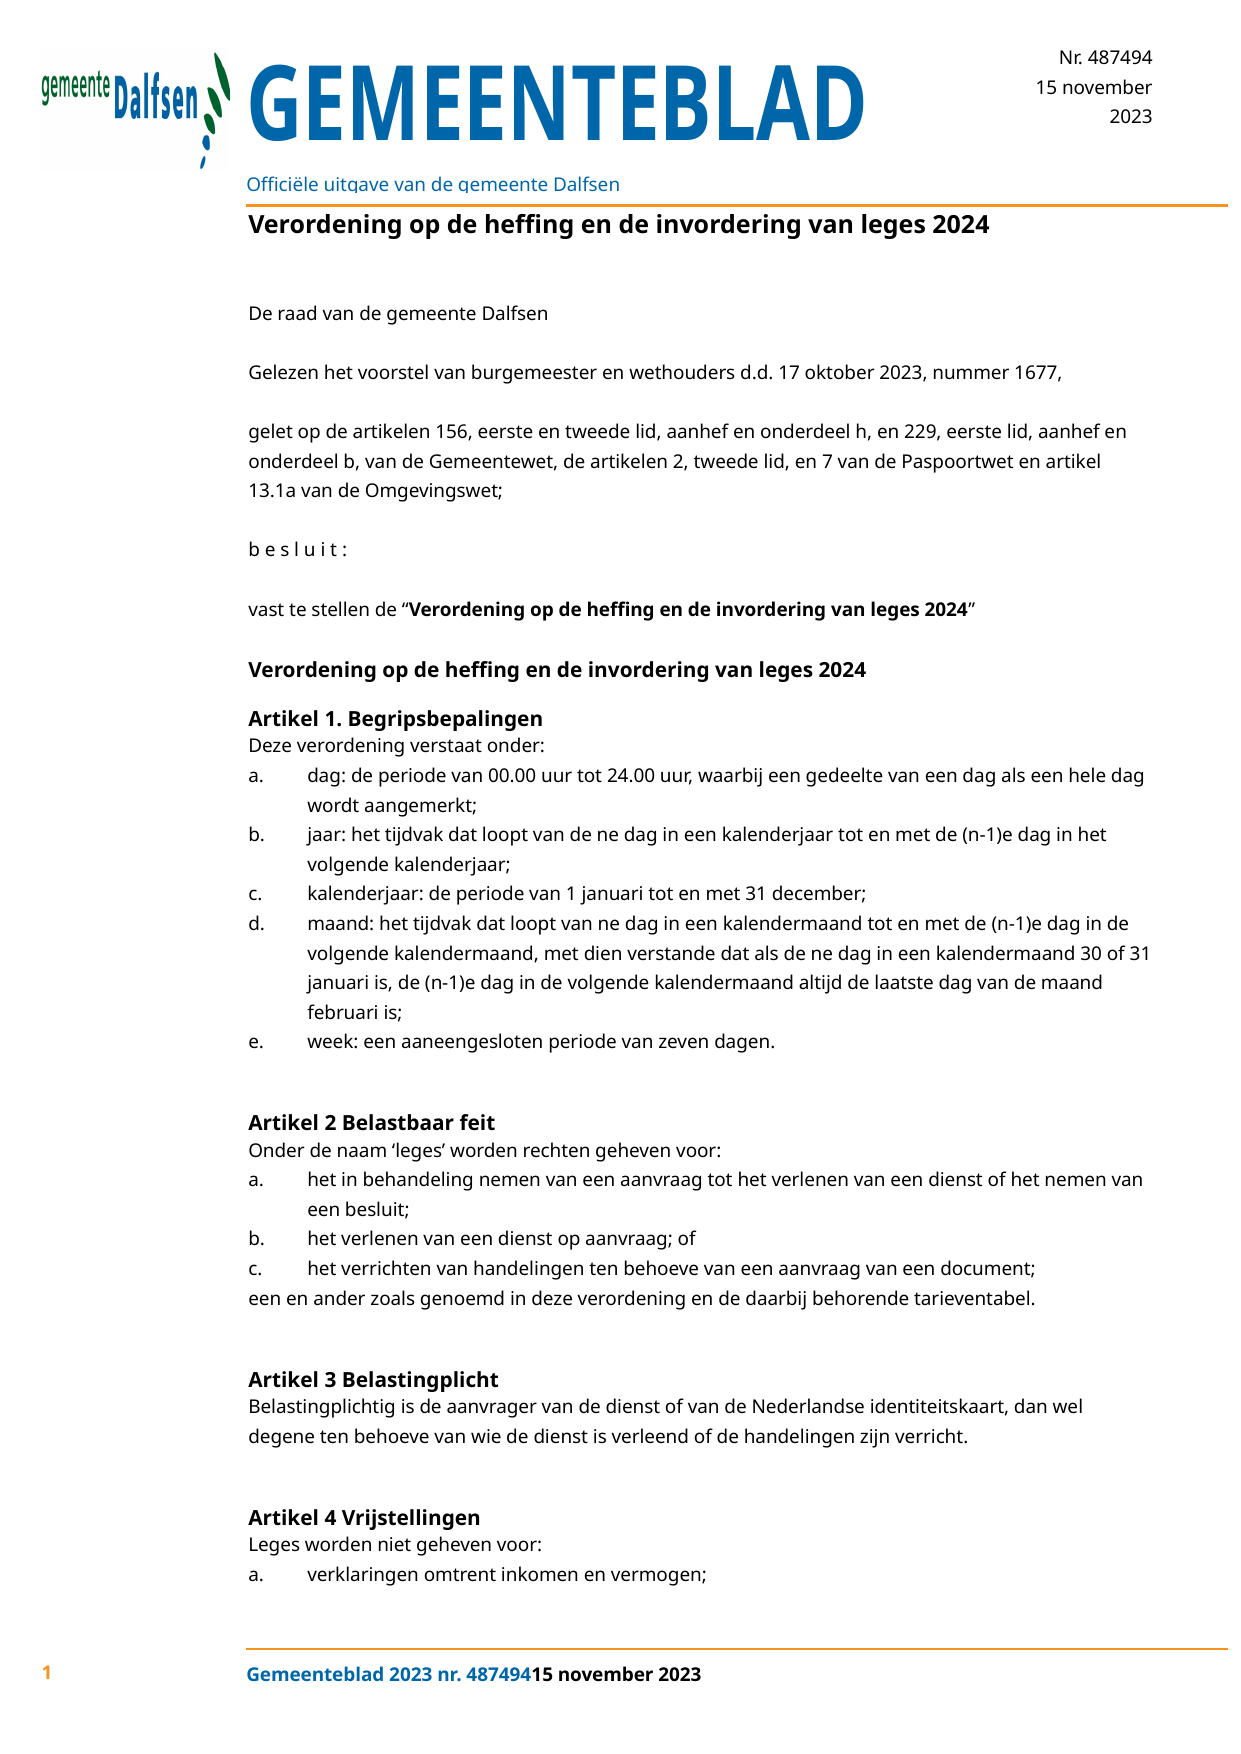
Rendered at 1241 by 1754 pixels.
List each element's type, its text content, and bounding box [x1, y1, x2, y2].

text Verordening op de heffing en de invordering van leges 2024 [248, 655, 1152, 683]
text Verordening op de heffing en de invordering van leges 2024 [248, 207, 1152, 241]
text Onder de naam ‘leges’ worden rechten geheven voor: [248, 1137, 1152, 1163]
text Deze verordening verstaat onder: [248, 733, 1152, 758]
list jaar: het tijdvak dat loopt van de ne dag in een kalenderjaar tot en met de (n-1)e dag in het volgende kalenderjaar; [248, 821, 1152, 877]
text gelet op de artikelen 156, eerste en tweede lid, aanhef en onderdeel h, en 229, eerste lid, aanhef en onderdeel b, van de Gemeentewet, de artikelen 2, tweede lid, en 7 van de Paspoortwet en artikel 13.1a van de Omgevingswet; [248, 418, 1152, 503]
list week: een aaneengesloten periode van zeven dagen. [248, 1028, 1152, 1054]
text b e s l u i t : [248, 537, 1152, 562]
text vast te stellen de “Verordening op de heffing en de invordering van leges 2024” [248, 596, 1152, 621]
text Belastingplichtig is de aanvrager van de dienst of van de Nederlandse identiteitskaart, dan wel degene ten behoeve van wie de dienst is verleend of de handelingen zijn verricht. [248, 1393, 1152, 1448]
text Artikel 3 Belastingplicht [248, 1365, 1152, 1393]
list maand: het tijdvak dat loopt van ne dag in een kalendermaand tot en met de (n-1)e dag in de volgende kalendermaand, met dien verstande dat als de ne dag in een kalendermaand 30 of 31 januari is, de (n-1)e dag in de volgende kalendermaand altijd de laatste dag van de maand februari is; [248, 910, 1152, 1024]
list kalenderjaar: de periode van 1 januari tot en met 31 december; [248, 881, 1152, 906]
list dag: de periode van 00.00 uur tot 24.00 uur, waarbij een gedeelte van een dag als een hele dag wordt aangemerkt; [248, 762, 1152, 817]
list het verlenen van een dienst op aanvraag; of [248, 1226, 1152, 1251]
list verklaringen omtrent inkomen en vermogen; [248, 1561, 1152, 1587]
text Artikel 2 Belastbaar feit [248, 1108, 1152, 1137]
text Artikel 1. Begripsbepalingen [248, 704, 1152, 733]
picture [41, 47, 231, 172]
list het in behandeling nemen van een aanvraag tot het verlenen van een dienst of het nemen van een besluit; [248, 1166, 1152, 1222]
text De raad van de gemeente Dalfsen [248, 300, 1152, 326]
text Artikel 4 Vrijstellingen [248, 1503, 1152, 1531]
list het verrichten van handelingen ten behoeve van een aanvraag van een document; [248, 1255, 1152, 1281]
text Leges worden niet geheven voor: [248, 1531, 1152, 1557]
text een en ander zoals genoemd in deze verordening en de daarbij behorende tarieventabel. [248, 1285, 1152, 1311]
text Gelezen het voorstel van burgemeester en wethouders d.d. 17 oktober 2023, nummer 1677, [248, 359, 1152, 385]
